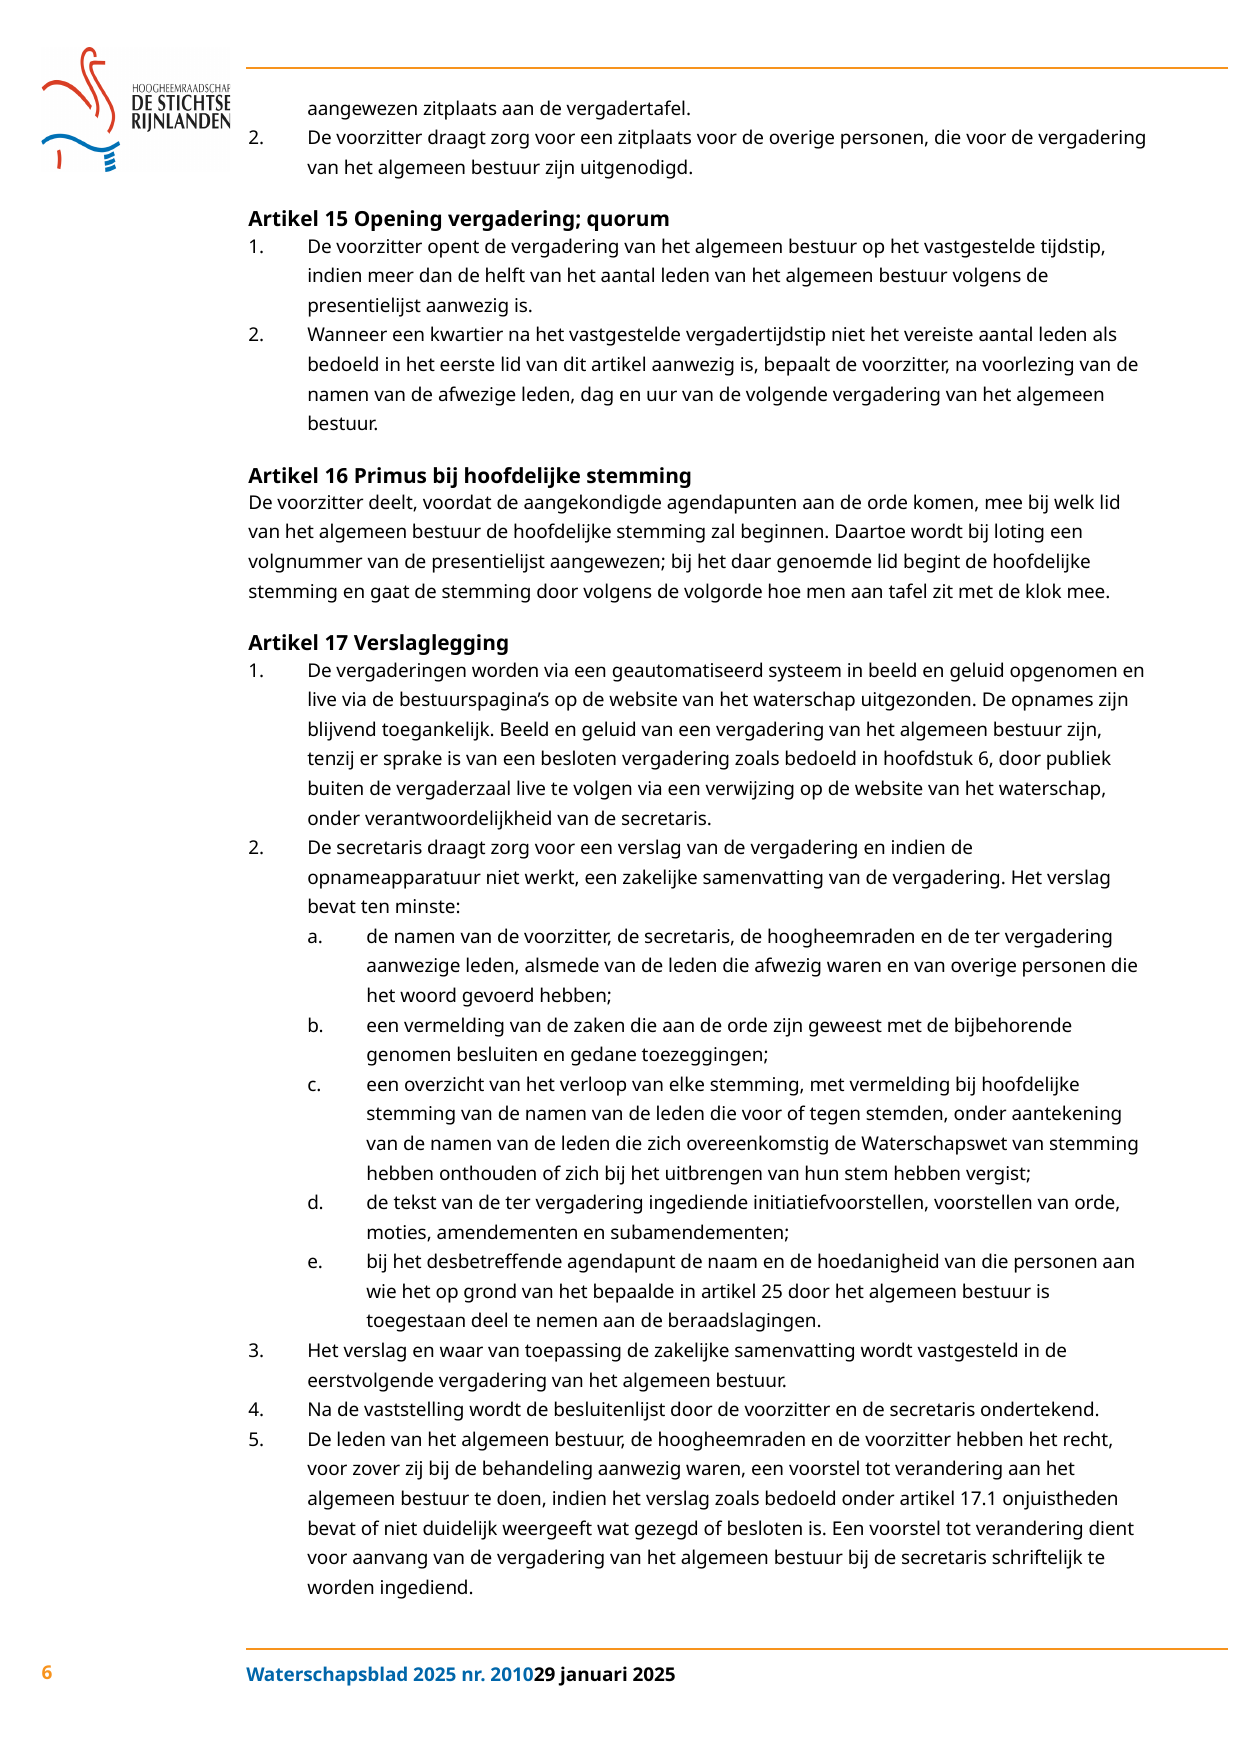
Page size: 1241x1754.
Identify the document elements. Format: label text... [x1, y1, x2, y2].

list De voorzitter opent de vergadering van het algemeen bestuur op het vastgestelde tijdstip, indien meer dan de helft van het aantal leden van het algemeen bestuur volgens de presentielijst aanwezig is. [248, 233, 1152, 318]
text Artikel 16 Primus bij hoofdelijke stemming [248, 461, 1152, 489]
list de namen van de voorzitter, de secretaris, de hoogheemraden en de ter vergadering aanwezige leden, alsmede van de leden die afwezig waren en van overige personen die het woord gevoerd hebben; [307, 923, 1152, 1008]
list Wanneer een kwartier na het vastgestelde vergadertijdstip niet het vereiste aantal leden als bedoeld in het eerste lid van dit artikel aanwezig is, bepaalt de voorzitter, na voorlezing van de namen van de afwezige leden, dag en uur van de volgende vergadering van het algemeen bestuur. [248, 322, 1152, 436]
list De vergaderingen worden via een geautomatiseerd systeem in beeld en geluid opgenomen en live via de bestuurspagina’s op de website van het waterschap uitgezonden. De opnames zijn blijvend toegankelijk. Beeld en geluid van een vergadering van het algemeen bestuur zijn, tenzij er sprake is van een besloten vergadering zoals bedoeld in hoofdstuk 6, door publiek buiten de vergaderzaal live te volgen via een verwijzing op de website van het waterschap, onder verantwoordelijkheid van de secretaris. [248, 657, 1152, 830]
list een overzicht van het verloop van elke stemming, met vermelding bij hoofdelijke stemming van de namen van de leden die voor of tegen stemden, onder aantekening van de namen van de leden die zich overeenkomstig de Waterschapswet van stemming hebben onthouden of zich bij het uitbrengen van hun stem hebben vergist; [307, 1071, 1152, 1185]
list een vermelding van de zaken die aan de orde zijn geweest met de bijbehorende genomen besluiten en gedane toezeggingen; [307, 1012, 1152, 1067]
text De voorzitter deelt, voordat de aangekondigde agendapunten aan de orde komen, mee bij welk lid van het algemeen bestuur de hoofdelijke stemming zal beginnen. Daartoe wordt bij loting een volgnummer van de presentielijst aangewezen; bij het daar genoemde lid begint de hoofdelijke stemming en gaat de stemming door volgens de volgorde hoe men aan tafel zit met de klok mee. [248, 489, 1152, 604]
text Artikel 15 Opening vergadering; quorum [248, 204, 1152, 233]
picture [41, 47, 231, 172]
list Het verslag en waar van toepassing de zakelijke samenvatting wordt vastgesteld in de eerstvolgende vergadering van het algemeen bestuur. [248, 1337, 1152, 1392]
list De leden van het algemeen bestuur, de hoogheemraden en de voorzitter hebben het recht, voor zover zij bij de behandeling aanwezig waren, een voorstel tot verandering aan het algemeen bestuur te doen, indien het verslag zoals bedoeld onder artikel 17.1 onjuistheden bevat of niet duidelijk weergeeft wat gezegd of besloten is. Een voorstel tot verandering dient voor aanvang van de vergadering van het algemeen bestuur bij de secretaris schriftelijk te worden ingediend. [248, 1426, 1152, 1599]
list bij het desbetreffende agendapunt de naam en de hoedanigheid van die personen aan wie het op grond van het bepaalde in artikel 25 door het algemeen bestuur is toegestaan deel te nemen aan de beraadslagingen. [307, 1248, 1152, 1333]
list De voorzitter draagt zorg voor een zitplaats voor de overige personen, die voor de vergadering van het algemeen bestuur zijn uitgenodigd. [248, 124, 1152, 180]
list aangewezen zitplaats aan de vergadertafel. [248, 95, 1152, 121]
text Artikel 17 Verslaglegging [248, 628, 1152, 657]
list Na de vaststelling wordt de besluitenlijst door de voorzitter en de secretaris ondertekend. [248, 1396, 1152, 1422]
list De secretaris draagt zorg voor een verslag van de vergadering en indien de opnameapparatuur niet werkt, een zakelijke samenvatting van de vergadering. Het verslag bevat ten minste: [248, 834, 1152, 919]
list de tekst van de ter vergadering ingediende initiatiefvoorstellen, voorstellen van orde, moties, amendementen en subamendementen; [307, 1189, 1152, 1244]
